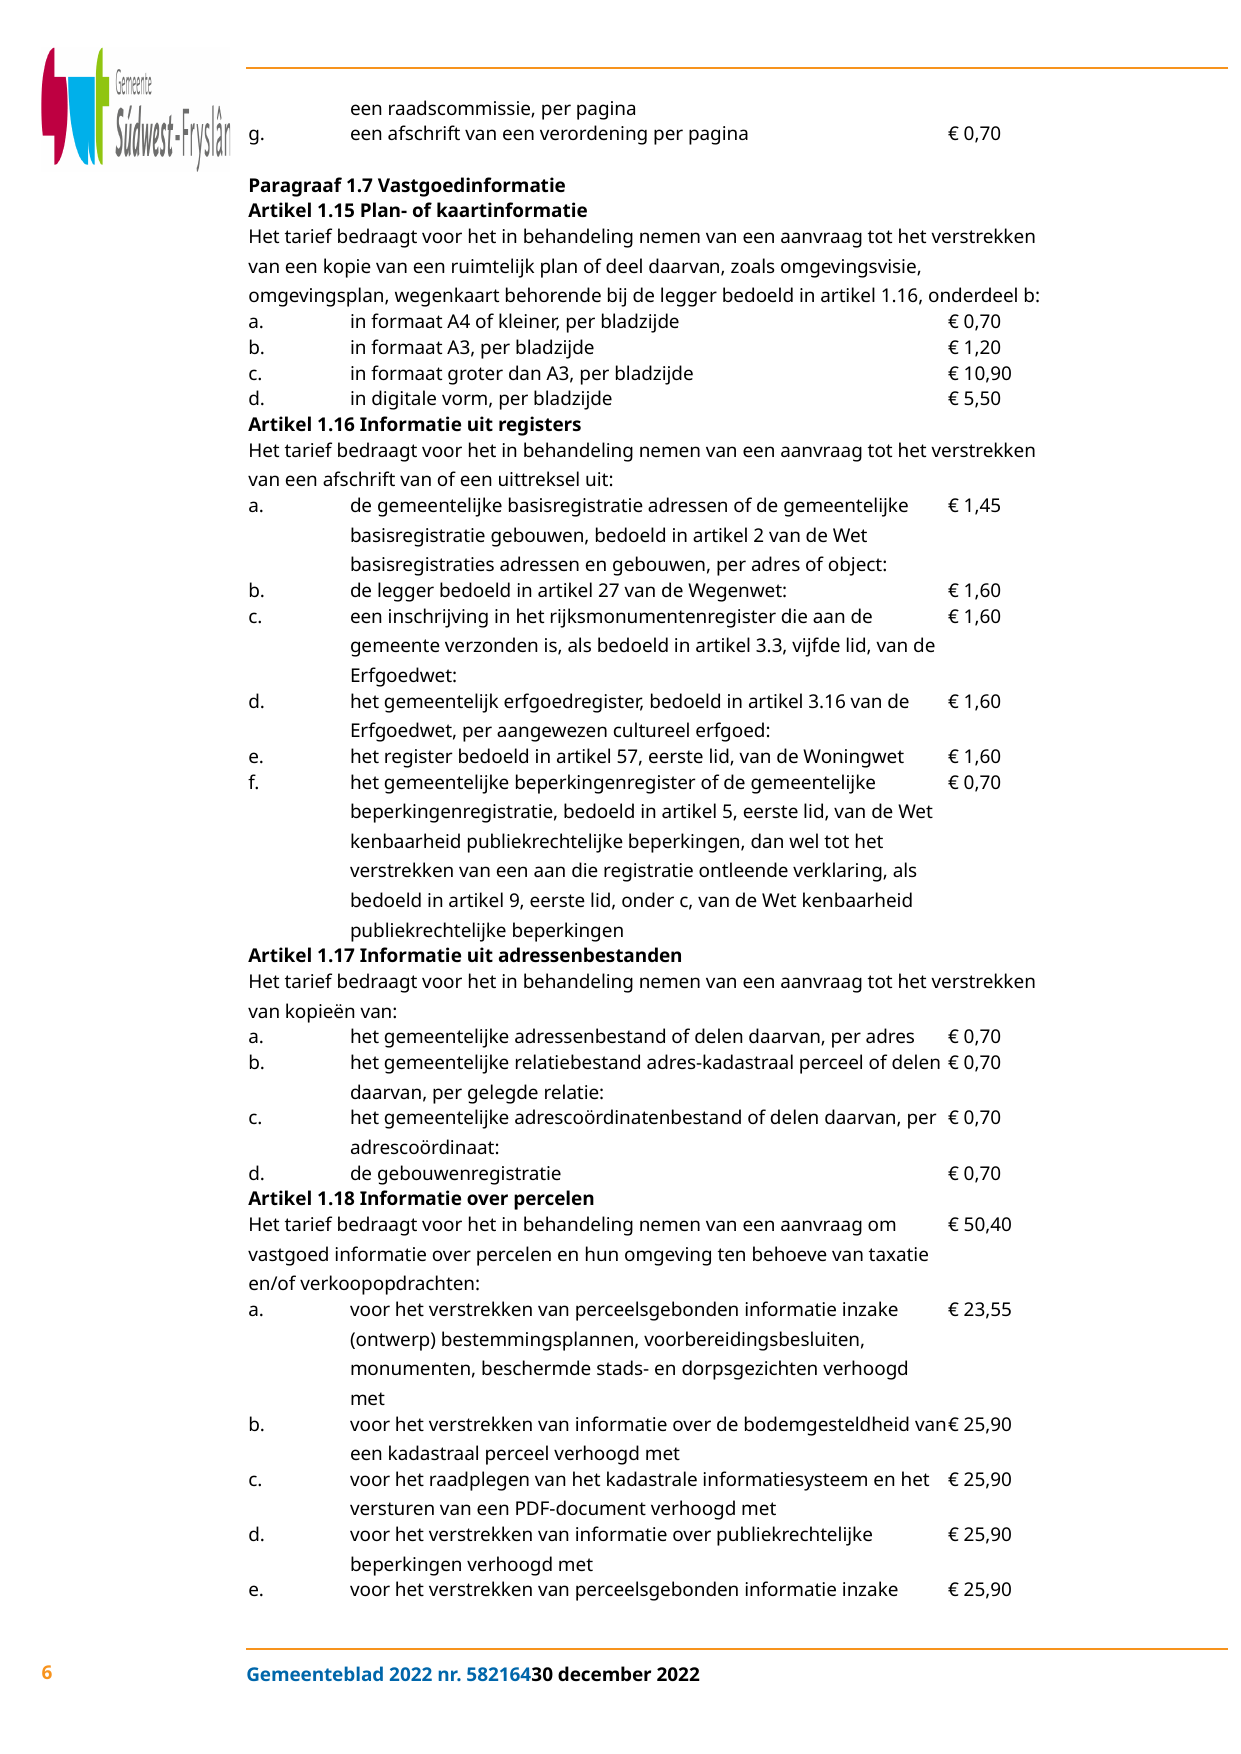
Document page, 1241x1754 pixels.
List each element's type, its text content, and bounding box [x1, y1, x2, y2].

table_cell c. [248, 603, 350, 688]
table_cell in digitale vorm, per bladzijde [350, 386, 948, 411]
table_cell d. [248, 688, 350, 743]
table_cell Artikel 1.17 Informatie uit adressenbestanden [248, 943, 1050, 968]
table_cell a. [248, 1296, 350, 1411]
table_cell de legger bedoeld in artikel 27 van de Wegenwet: [350, 577, 948, 603]
table_cell € 25,90 [948, 1466, 1050, 1521]
table_cell voor het verstrekken van perceelsgebonden informatie inzake (ontwerp) bestemmingsplannen, voorbereidingsbesluiten, monumenten, beschermde stads- en dorpsgezichten verhoogd met [350, 1296, 948, 1411]
table_cell d. [248, 386, 350, 411]
table_cell f. [248, 769, 350, 942]
table_cell € 10,90 [948, 360, 1050, 386]
table_cell a. [248, 308, 350, 334]
table_cell b. [248, 577, 350, 603]
table_cell c. [248, 360, 350, 386]
table_cell een raadscommissie, per pagina [350, 95, 948, 121]
table_cell Paragraaf 1.7 Vastgoedinformatie [248, 172, 1050, 198]
table_cell € 25,90 [948, 1521, 1050, 1577]
table_cell voor het verstrekken van perceelsgebonden informatie inzake [350, 1577, 948, 1602]
table_cell € 1,20 [948, 334, 1050, 360]
table_cell € 0,70 [948, 769, 1050, 942]
table_cell [248, 95, 350, 121]
table_cell het gemeentelijke beperkingenregister of de gemeentelijke beperkingenregistratie, bedoeld in artikel 5, eerste lid, van de Wet kenbaarheid publiekrechtelijke beperkingen, dan wel tot het verstrekken van een aan die registratie ontleende verklaring, als bedoeld in artikel 9, eerste lid, onder c, van de Wet kenbaarheid publiekrechtelijke beperkingen [350, 769, 948, 942]
table_cell het register bedoeld in artikel 57, eerste lid, van de Woningwet [350, 743, 948, 769]
table_cell € 25,90 [948, 1577, 1050, 1602]
table_cell c. [248, 1105, 350, 1160]
table_cell € 0,70 [948, 1024, 1050, 1049]
table_cell € 23,55 [948, 1296, 1050, 1411]
table_cell Artikel 1.18 Informatie over percelen [248, 1186, 1050, 1211]
table_cell in formaat A4 of kleiner, per bladzijde [350, 308, 948, 334]
table_cell [248, 146, 350, 172]
table_cell € 0,70 [948, 1160, 1050, 1186]
table_cell het gemeentelijke adrescoördinatenbestand of delen daarvan, per adrescoördinaat: [350, 1105, 948, 1160]
table_cell d. [248, 1521, 350, 1577]
table_cell een afschrift van een verordening per pagina [350, 121, 948, 146]
table_cell a. [248, 1024, 350, 1049]
picture [41, 47, 231, 172]
table_cell € 1,60 [948, 603, 1050, 688]
table_cell de gebouwenregistratie [350, 1160, 948, 1186]
table_cell € 5,50 [948, 386, 1050, 411]
table_cell Het tarief bedraagt voor het in behandeling nemen van een aanvraag tot het verstrekken van een afschrift van of een uittreksel uit: [248, 437, 1050, 492]
table_cell de gemeentelijke basisregistratie adressen of de gemeentelijke basisregistratie gebouwen, bedoeld in artikel 2 van de Wet basisregistraties adressen en gebouwen, per adres of object: [350, 492, 948, 577]
table_cell € 25,90 [948, 1411, 1050, 1466]
table_cell het gemeentelijke adressenbestand of delen daarvan, per adres [350, 1024, 948, 1049]
table_cell € 0,70 [948, 1105, 1050, 1160]
table_cell in formaat groter dan A3, per bladzijde [350, 360, 948, 386]
table_cell [350, 146, 948, 172]
table_cell een inschrijving in het rijksmonumentenregister die aan de gemeente verzonden is, als bedoeld in artikel 3.3, vijfde lid, van de Erfgoedwet: [350, 603, 948, 688]
table_cell Het tarief bedraagt voor het in behandeling nemen van een aanvraag tot het verstrekken van een kopie van een ruimtelijk plan of deel daarvan, zoals omgevingsvisie, omgevingsplan, wegenkaart behorende bij de legger bedoeld in artikel 1.16, onderdeel b: [248, 224, 1050, 308]
table_cell c. [248, 1466, 350, 1521]
table_cell b. [248, 1049, 350, 1104]
table_cell b. [248, 1411, 350, 1466]
table_cell voor het verstrekken van informatie over de bodemgesteldheid van een kadastraal perceel verhoogd met [350, 1411, 948, 1466]
table_cell Artikel 1.15 Plan- of kaartinformatie [248, 198, 1050, 223]
table_cell [948, 95, 1050, 121]
table_cell € 0,70 [948, 121, 1050, 146]
table_cell Artikel 1.16 Informatie uit registers [248, 411, 1050, 437]
table_cell d. [248, 1160, 350, 1186]
table_cell e. [248, 1577, 350, 1602]
table_cell voor het raadplegen van het kadastrale informatiesysteem en het versturen van een PDF-document verhoogd met [350, 1466, 948, 1521]
table_cell € 1,60 [948, 688, 1050, 743]
table_cell Het tarief bedraagt voor het in behandeling nemen van een aanvraag om vastgoed informatie over percelen en hun omgeving ten behoeve van taxatie en/of verkoopopdrachten: [248, 1211, 948, 1296]
table_cell het gemeentelijke relatiebestand adres-kadastraal perceel of delen daarvan, per gelegde relatie: [350, 1049, 948, 1104]
table_cell in formaat A3, per bladzijde [350, 334, 948, 360]
table_cell het gemeentelijk erfgoedregister, bedoeld in artikel 3.16 van de Erfgoedwet, per aangewezen cultureel erfgoed: [350, 688, 948, 743]
table_cell € 50,40 [948, 1211, 1050, 1296]
table_cell € 1,60 [948, 577, 1050, 603]
table_cell € 1,60 [948, 743, 1050, 769]
table_cell g. [248, 121, 350, 146]
table_cell € 0,70 [948, 1049, 1050, 1104]
table_cell voor het verstrekken van informatie over publiekrechtelijke beperkingen verhoogd met [350, 1521, 948, 1577]
table_cell b. [248, 334, 350, 360]
table_cell € 0,70 [948, 308, 1050, 334]
table_cell a. [248, 492, 350, 577]
table_cell € 1,45 [948, 492, 1050, 577]
table_cell e. [248, 743, 350, 769]
table_cell [948, 146, 1050, 172]
table_cell Het tarief bedraagt voor het in behandeling nemen van een aanvraag tot het verstrekken van kopieën van: [248, 968, 1050, 1023]
